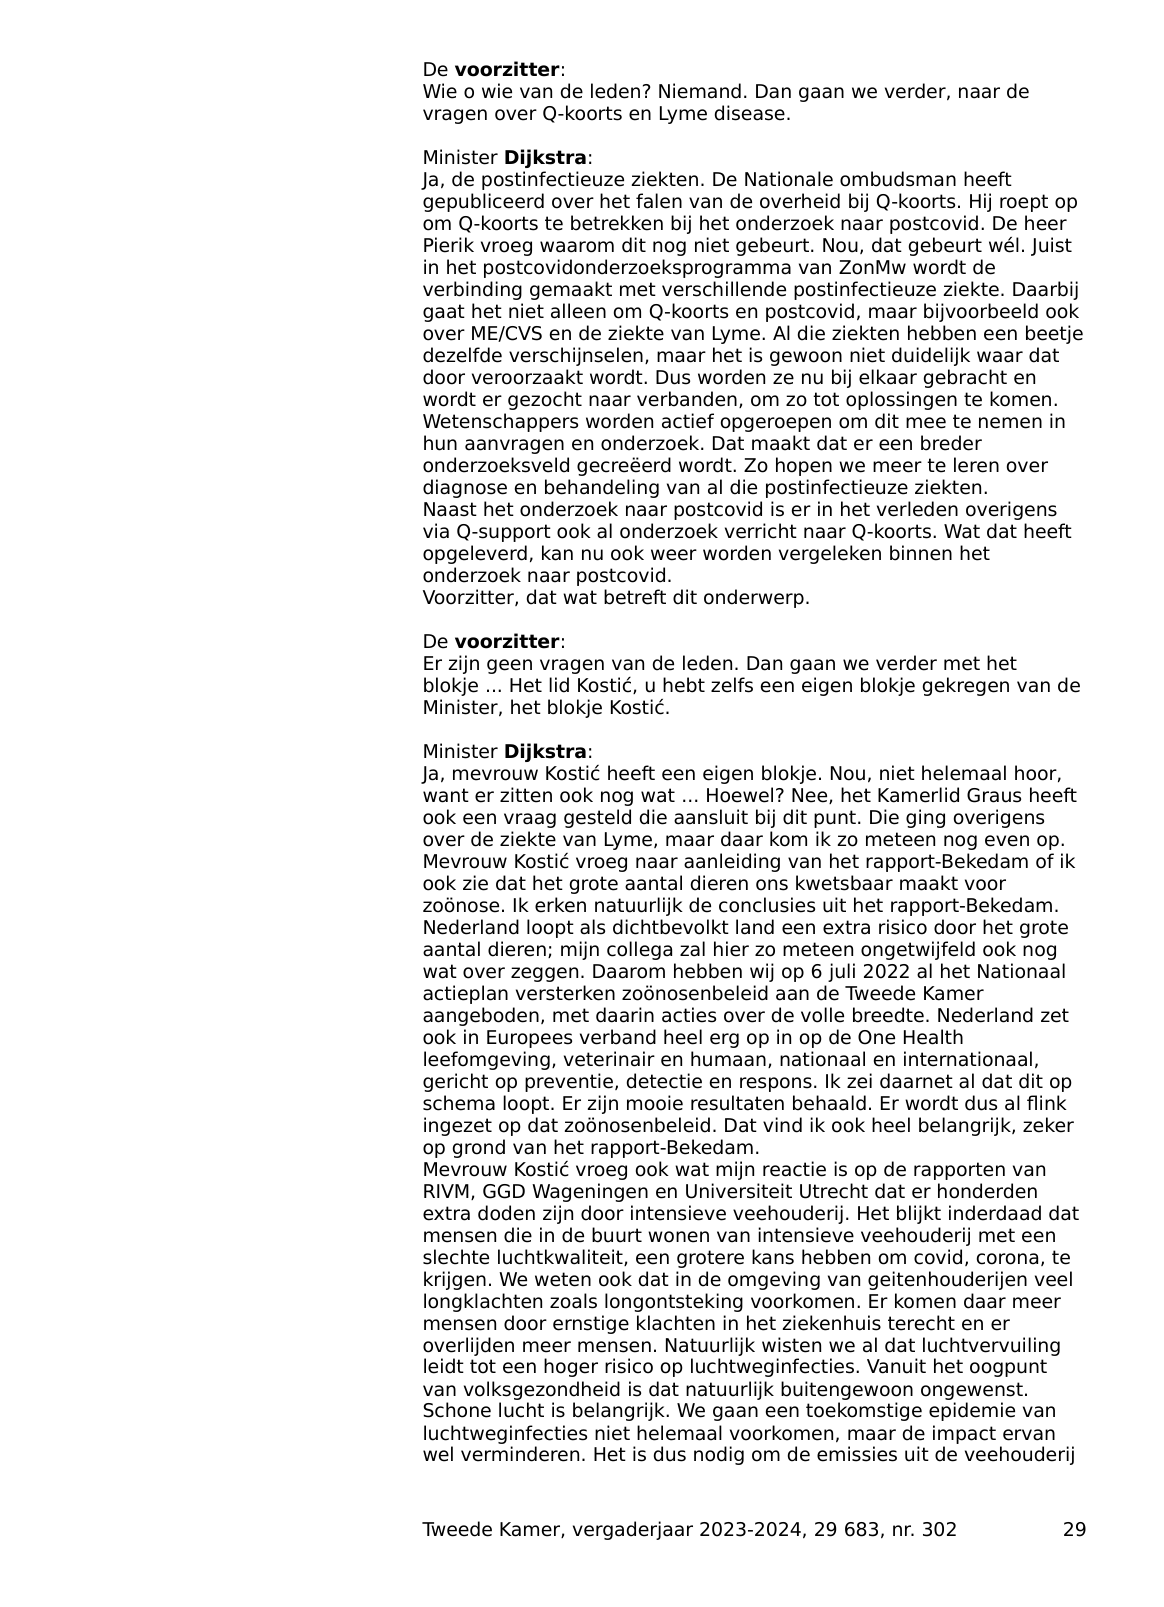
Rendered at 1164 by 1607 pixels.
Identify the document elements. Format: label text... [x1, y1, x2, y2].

text De voorzitter: [422, 631, 1087, 653]
text Minister Dijkstra: [422, 147, 1087, 169]
text Er zijn geen vragen van de leden. Dan gaan we verder met het blokje ... Het lid Kostić, u hebt zelfs een eigen blokje gekregen van de Minister, het blokje Kostić. [422, 653, 1087, 719]
text Mevrouw Kostić vroeg naar aanleiding van het rapport-Bekedam of ik ook zie dat het grote aantal dieren ons kwetsbaar maakt voor zoönose. Ik erken natuurlijk de conclusies uit het rapport-Bekedam. Nederland loopt als dichtbevolkt land een extra risico door het grote aantal dieren; mijn collega zal hier zo meteen ongetwijfeld ook nog wat over zeggen. Daarom hebben wij op 6 juli 2022 al het Nationaal actieplan versterken zoönosenbeleid aan de Tweede Kamer aangeboden, met daarin acties over de volle breedte. Nederland zet ook in Europees verband heel erg op in op de One Health leefomgeving, veterinair en humaan, nationaal en internationaal, gericht op preventie, detectie en respons. Ik zei daarnet al dat dit op schema loopt. Er zijn mooie resultaten behaald. Er wordt dus al flink ingezet op dat zoönosenbeleid. Dat vind ik ook heel belangrijk, zeker op grond van het rapport-Bekedam. [422, 851, 1087, 1159]
text Ja, de postinfectieuze ziekten. De Nationale ombudsman heeft gepubliceerd over het falen van de overheid bij Q-koorts. Hij roept op om Q-koorts te betrekken bij het onderzoek naar postcovid. De heer Pierik vroeg waarom dit nog niet gebeurt. Nou, dat gebeurt wél. Juist in het postcovidonderzoeksprogramma van ZonMw wordt de verbinding gemaakt met verschillende postinfectieuze ziekte. Daarbij gaat het niet alleen om Q-koorts en postcovid, maar bijvoorbeeld ook over ME/CVS en de ziekte van Lyme. Al die ziekten hebben een beetje dezelfde verschijnselen, maar het is gewoon niet duidelijk waar dat door veroorzaakt wordt. Dus worden ze nu bij elkaar gebracht en wordt er gezocht naar verbanden, om zo tot oplossingen te komen. Wetenschappers worden actief opgeroepen om dit mee te nemen in hun aanvragen en onderzoek. Dat maakt dat er een breder onderzoeksveld gecreëerd wordt. Zo hopen we meer te leren over diagnose en behandeling van al die postinfectieuze ziekten. [422, 169, 1087, 499]
text Wie o wie van de leden? Niemand. Dan gaan we verder, naar de vragen over Q-koorts en Lyme disease. [422, 81, 1087, 125]
text Minister Dijkstra: [422, 741, 1087, 763]
text Naast het onderzoek naar postcovid is er in het verleden overigens via Q-support ook al onderzoek verricht naar Q-koorts. Wat dat heeft opgeleverd, kan nu ook weer worden vergeleken binnen het onderzoek naar postcovid. [422, 499, 1087, 587]
text Ja, mevrouw Kostić heeft een eigen blokje. Nou, niet helemaal hoor, want er zitten ook nog wat ... Hoewel? Nee, het Kamerlid Graus heeft ook een vraag gesteld die aansluit bij dit punt. Die ging overigens over de ziekte van Lyme, maar daar kom ik zo meteen nog even op. [422, 763, 1087, 851]
text De voorzitter: [422, 59, 1087, 81]
text Voorzitter, dat wat betreft dit onderwerp. [422, 587, 1087, 609]
text Mevrouw Kostić vroeg ook wat mijn reactie is op de rapporten van RIVM, GGD Wageningen en Universiteit Utrecht dat er honderden extra doden zijn door intensieve veehouderij. Het blijkt inderdaad dat mensen die in de buurt wonen van intensieve veehouderij met een slechte luchtkwaliteit, een grotere kans hebben om covid, corona, te krijgen. We weten ook dat in de omgeving van geitenhouderijen veel longklachten zoals longontsteking voorkomen. Er komen daar meer mensen door ernstige klachten in het ziekenhuis terecht en er overlijden meer mensen. Natuurlijk wisten we al dat luchtvervuiling leidt tot een hoger risico op luchtweginfecties. Vanuit het oogpunt van volksgezondheid is dat natuurlijk buitengewoon ongewenst. Schone lucht is belangrijk. We gaan een toekomstige epidemie van luchtweginfecties niet helemaal voorkomen, maar de impact ervan wel verminderen. Het is dus nodig om de emissies uit de veehouderij [422, 1159, 1087, 1466]
